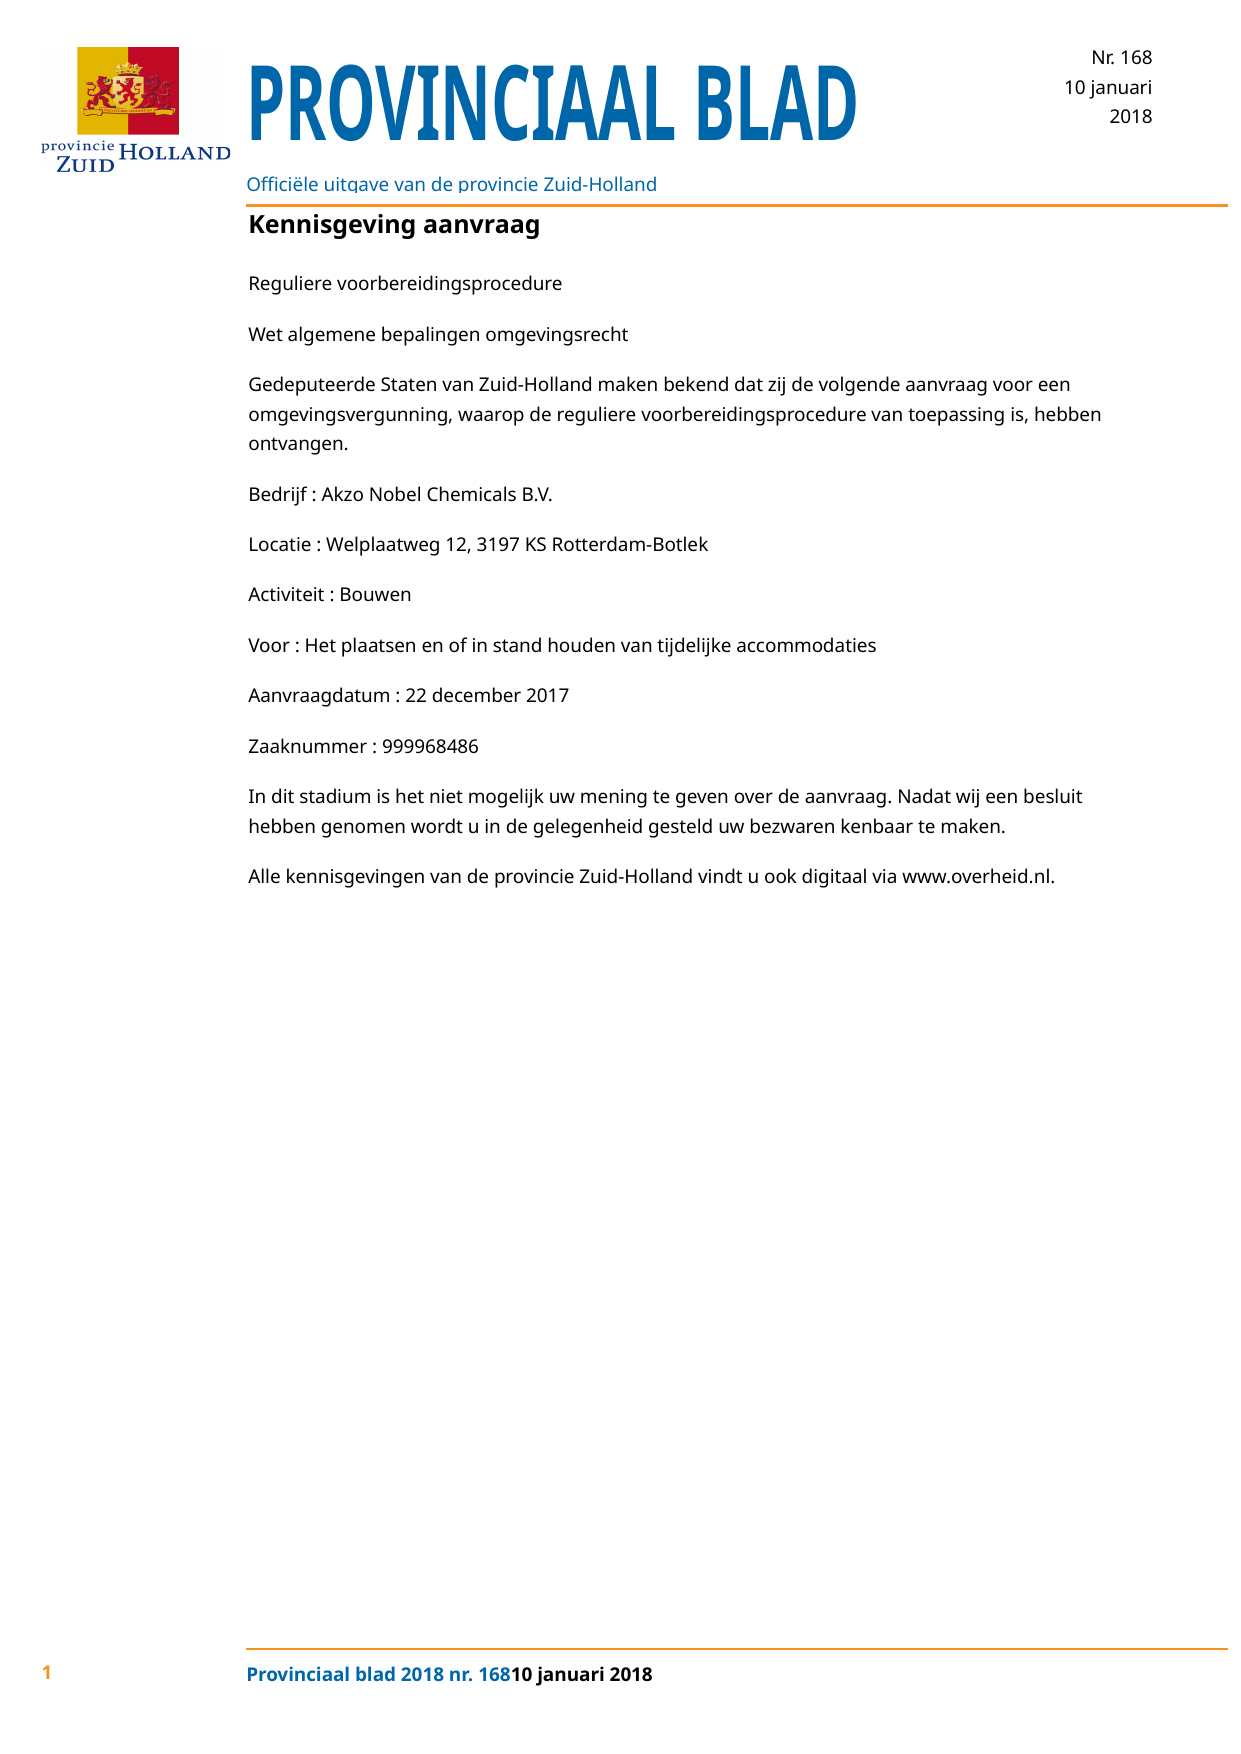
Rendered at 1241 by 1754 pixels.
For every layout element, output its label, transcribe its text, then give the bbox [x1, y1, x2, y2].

text Kennisgeving aanvraag [248, 207, 1152, 241]
text Alle kennisgevingen van de provincie Zuid-Holland vindt u ook digitaal via www.overheid.nl. [248, 863, 1152, 889]
picture [41, 47, 231, 172]
text Reguliere voorbereidingsprocedure [248, 270, 1152, 296]
text Locatie : Welplaatweg 12, 3197 KS Rotterdam-Botlek [248, 531, 1152, 557]
text Voor : Het plaatsen en of in stand houden van tijdelijke accommodaties [248, 632, 1152, 658]
text Wet algemene bepalingen omgevingsrecht [248, 321, 1152, 346]
text Activiteit : Bouwen [248, 582, 1152, 607]
text Aanvraagdatum : 22 december 2017 [248, 682, 1152, 708]
text Bedrijf : Akzo Nobel Chemicals B.V. [248, 481, 1152, 506]
text In dit stadium is het niet mogelijk uw mening te geven over de aanvraag. Nadat wij een besluit hebben genomen wordt u in de gelegenheid gesteld uw bezwaren kenbaar te maken. [248, 783, 1152, 838]
text Gedeputeerde Staten van Zuid-Holland maken bekend dat zij de volgende aanvraag voor een omgevingsvergunning, waarop de reguliere voorbereidingsprocedure van toepassing is, hebben ontvangen. [248, 371, 1152, 456]
text Zaaknummer : 999968486 [248, 733, 1152, 758]
